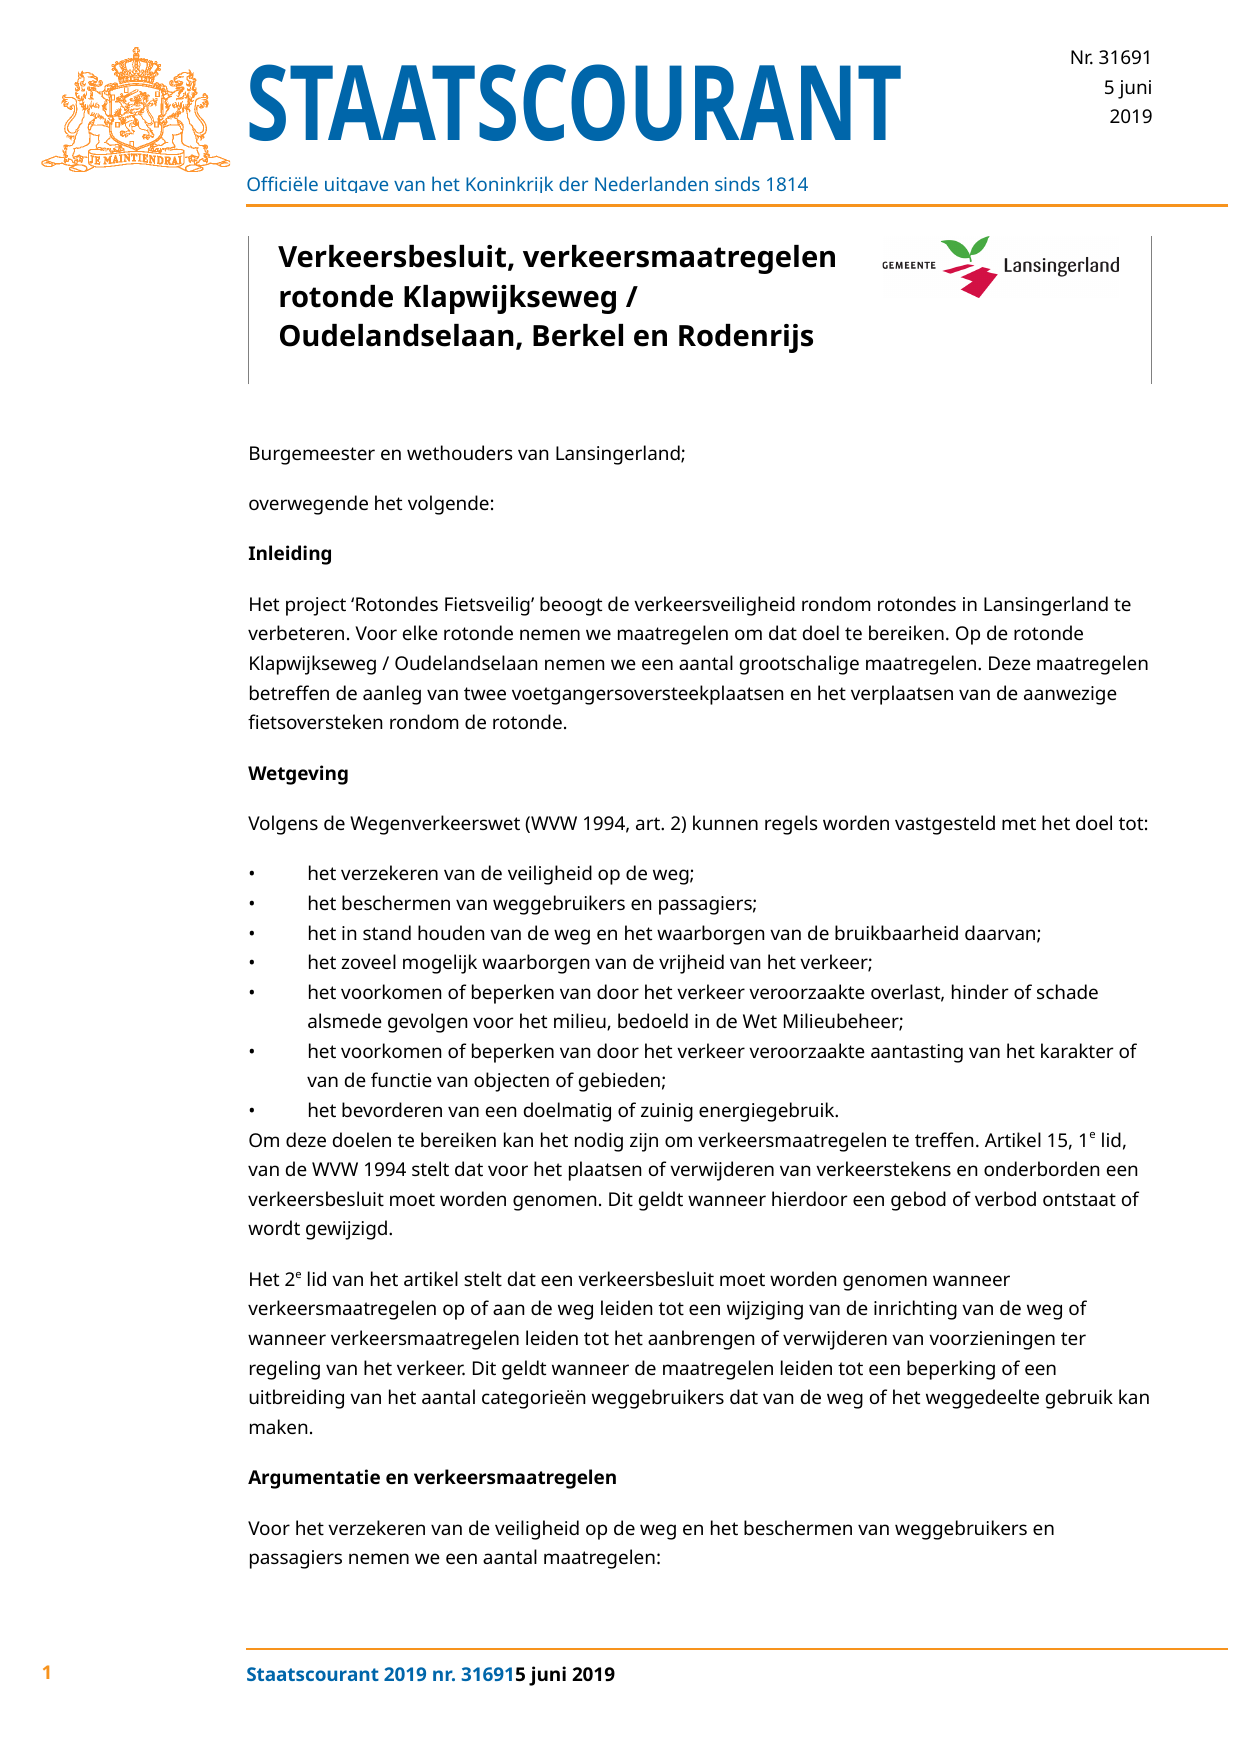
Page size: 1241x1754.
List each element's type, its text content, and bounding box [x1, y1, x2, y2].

text Burgemeester en wethouders van Lansingerland; [248, 440, 1152, 465]
list het voorkomen of beperken van door het verkeer veroorzaakte overlast, hinder of schade alsmede gevolgen voor het milieu, bedoeld in de Wet Milieubeheer; [248, 979, 1152, 1034]
picture [882, 236, 1119, 298]
text Om deze doelen te bereiken kan het nodig zijn om verkeersmaatregelen te treffen. Artikel 15, 1e lid, van de WVW 1994 stelt dat voor het plaatsen of verwijderen van verkeerstekens en onderborden een verkeersbesluit moet worden genomen. Dit geldt wanneer hierdoor een gebod of verbod ontstaat of wordt gewijzigd. [248, 1127, 1152, 1241]
list het verzekeren van de veiligheid op de weg; [248, 861, 1152, 886]
text Argumentatie en verkeersmaatregelen [248, 1464, 1152, 1490]
list het beschermen van weggebruikers en passagiers; [248, 890, 1152, 916]
list het bevorderen van een doelmatig of zuinig energiegebruik. [248, 1097, 1152, 1123]
list het zoveel mogelijk waarborgen van de vrijheid van het verkeer; [248, 949, 1152, 975]
table_header Verkeersbesluit, verkeersmaatregelen rotonde Klapwijkseweg / Oudelandselaan, Berkel en Rodenrijs [249, 236, 850, 384]
text overwegende het volgende: [248, 490, 1152, 516]
text Inleiding [248, 541, 1152, 566]
text Volgens de Wegenverkeerswet (WVW 1994, art. 2) kunnen regels worden vastgesteld met het doel tot: [248, 810, 1152, 836]
text Het project ‘Rotondes Fietsveilig’ beoogt de verkeersveiligheid rondom rotondes in Lansingerland te verbeteren. Voor elke rotonde nemen we maatregelen om dat doel te bereiken. Op de rotonde Klapwijkseweg / Oudelandselaan nemen we een aantal grootschalige maatregelen. Deze maatregelen betreffen de aanleg van twee voetgangersoversteekplaatsen en het verplaatsen van de aanwezige fietsoversteken rondom de rotonde. [248, 591, 1152, 735]
text Wetgeving [248, 760, 1152, 785]
list het in stand houden van de weg en het waarborgen van de bruikbaarheid daarvan; [248, 920, 1152, 945]
list het voorkomen of beperken van door het verkeer veroorzaakte aantasting van het karakter of van de functie van objecten of gebieden; [248, 1038, 1152, 1093]
picture [41, 47, 231, 172]
table_header [850, 236, 1151, 384]
text Voor het verzekeren van de veiligheid op de weg en het beschermen van weggebruikers en passagiers nemen we een aantal maatregelen: [248, 1515, 1152, 1570]
text Het 2e lid van het artikel stelt dat een verkeersbesluit moet worden genomen wanneer verkeersmaatregelen op of aan de weg leiden tot een wijziging van de inrichting van de weg of wanneer verkeersmaatregelen leiden tot het aanbrengen of verwijderen van voorzieningen ter regeling van het verkeer. Dit geldt wanneer de maatregelen leiden tot een beperking of een uitbreiding van het aantal categorieën weggebruikers dat van de weg of het weggedeelte gebruik kan maken. [248, 1266, 1152, 1439]
